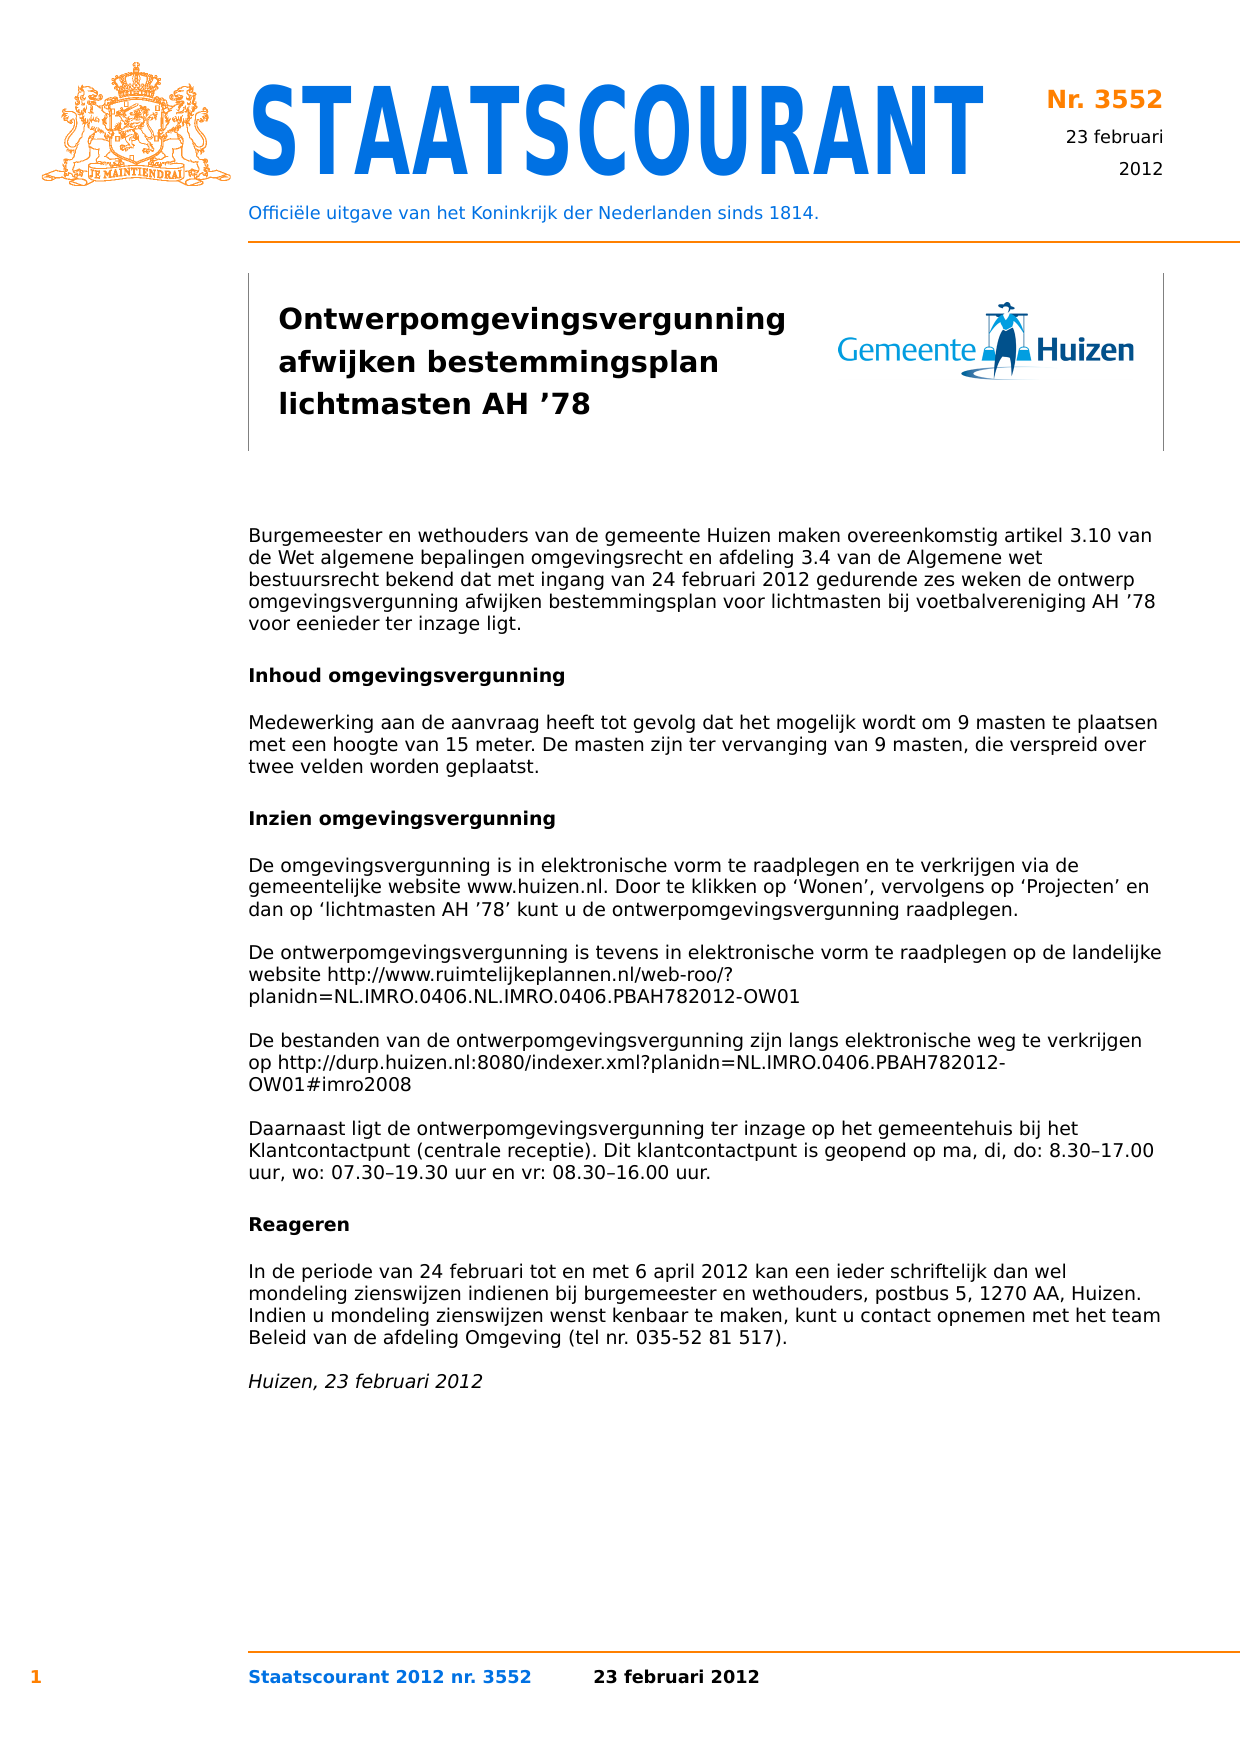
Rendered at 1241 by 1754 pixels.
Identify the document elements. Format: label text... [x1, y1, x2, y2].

subtitle Ontwerpomgevingsvergunning afwijken bestemmingsplan lichtmasten AH ’78 [249, 273, 1163, 451]
text In de periode van 24 februari tot en met 6 april 2012 kan een ieder schriftelijk dan wel mondeling zienswijzen indienen bij burgemeester en wethouders, postbus 5, 1270 AA, Huizen. [248, 1261, 1163, 1305]
table_cell 2012 [998, 153, 1240, 203]
text Burgemeester en wethouders van de gemeente Huizen maken overeenkomstig artikel 3.10 van de Wet algemene bepalingen omgevingsrecht en afdeling 3.4 van de Algemene wet bestuursrecht bekend dat met ingang van 24 februari 2012 gedurende zes weken de ontwerp omgevingsvergunning afwijken bestemmingsplan voor lichtmasten bij voetbalvereniging AH ’78 voor eenieder ter inzage ligt. [248, 525, 1163, 634]
table_cell Officiële uitgave van het Koninkrijk der Nederlanden sinds 1814. [248, 203, 1240, 241]
text De bestanden van de ontwerpomgevingsvergunning zijn langs elektronische weg te verkrijgen op http://durp.huizen.nl:8080/indexer.xml?planidn=NL.IMRO.0406.PBAH782012-OW01#imro2008 [248, 1030, 1163, 1096]
text Daarnaast ligt de ontwerpomgevingsvergunning ter inzage op het gemeentehuis bij het Klantcontactpunt (centrale receptie). Dit klantcontactpunt is geopend op ma, di, do: 8.30–17.00 uur, wo: 07.30–19.30 uur en vr: 08.30–16.00 uur. [248, 1118, 1163, 1184]
picture [838, 302, 1134, 380]
subtitle Inhoud omgevingsvergunning [248, 664, 1163, 687]
text De ontwerpomgevingsvergunning is tevens in elektronische vorm te raadplegen op de landelijke website http://www.ruimtelijkeplannen.nl/web-roo/?planidn=NL.IMRO.0406.NL.IMRO.0406.PBAH782012-OW01 [248, 942, 1163, 1008]
text Indien u mondeling zienswijzen wenst kenbaar te maken, kunt u contact opnemen met het team Beleid van de afdeling Omgeving (tel nr. 035-52 81 517). [248, 1305, 1163, 1349]
table_cell 23 februari [998, 121, 1240, 153]
text De omgevingsvergunning is in elektronische vorm te raadplegen en te verkrijgen via de gemeentelijke website www.huizen.nl. Door te klikken op ‘Wonen’, vervolgens op ‘Projecten’ en dan op ‘lichtmasten AH ’78’ kunt u de ontwerpomgevingsvergunning raadplegen. [248, 854, 1163, 920]
table_header Nr. 3552 [998, 62, 1240, 121]
picture [41, 62, 231, 186]
text Huizen, 23 februari 2012 [248, 1371, 1163, 1393]
subtitle Reageren [248, 1214, 1163, 1236]
text Medewerking aan de aanvraag heeft tot gevolg dat het mogelijk wordt om 9 masten te plaatsen met een hoogte van 15 meter. De masten zijn ter vervanging van 9 masten, die verspreid over twee velden worden geplaatst. [248, 712, 1163, 777]
table_header [25, 62, 248, 241]
subtitle Inzien omgevingsvergunning [248, 807, 1163, 829]
table_header STAATSCOURANT [248, 62, 998, 203]
